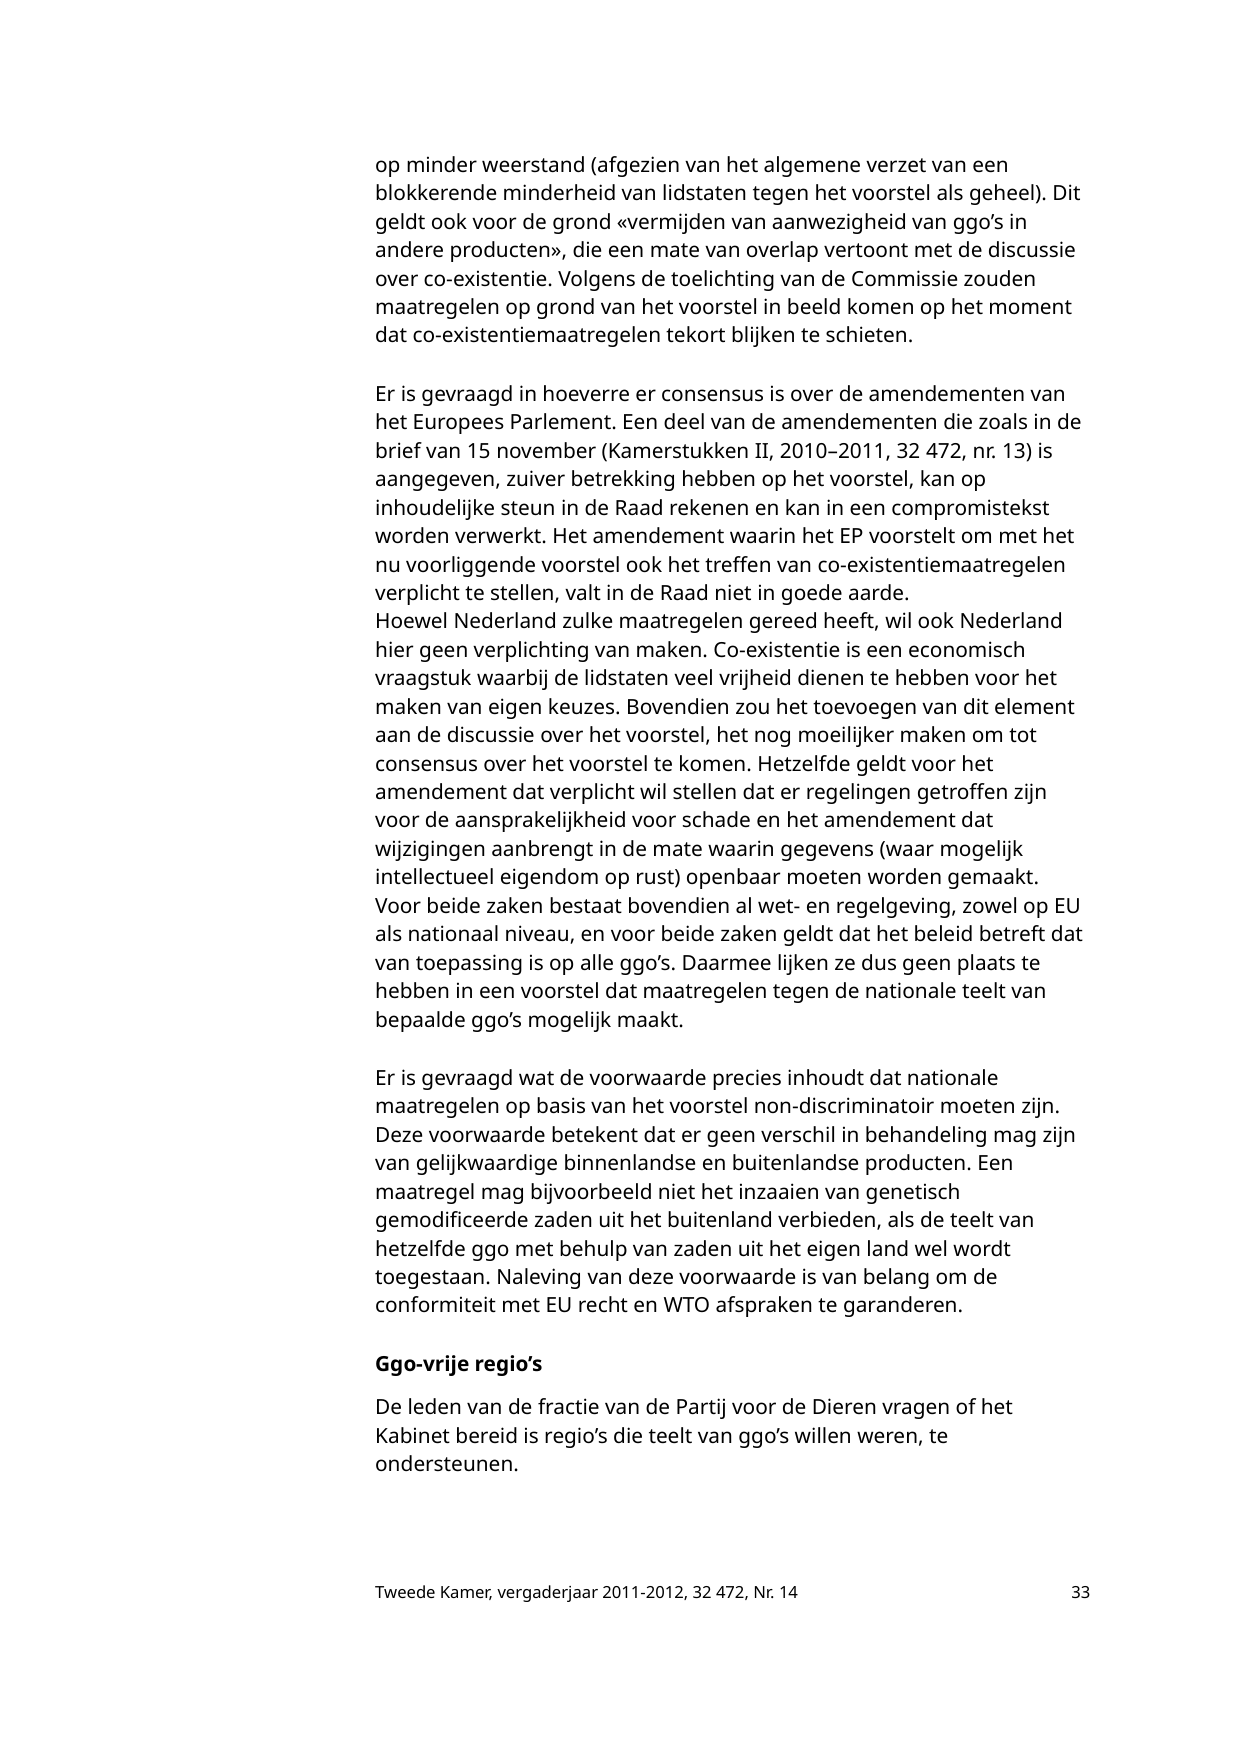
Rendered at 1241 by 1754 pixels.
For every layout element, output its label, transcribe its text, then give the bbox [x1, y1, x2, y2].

text Er is gevraagd wat de voorwaarde precies inhoudt dat nationale maatregelen op basis van het voorstel non-discriminatoir moeten zijn. Deze voorwaarde betekent dat er geen verschil in behandeling mag zijn van gelijkwaardige binnenlandse en buitenlandse producten. Een maatregel mag bijvoorbeeld niet het inzaaien van genetisch gemodificeerde zaden uit het buitenland verbieden, als de teelt van hetzelfde ggo met behulp van zaden uit het eigen land wel wordt toegestaan. Naleving van deze voorwaarde is van belang om de conformiteit met EU recht en WTO afspraken te garanderen. [375, 1063, 1090, 1319]
text Er is gevraagd in hoeverre er consensus is over de amendementen van het Europees Parlement. Een deel van de amendementen die zoals in de brief van 15 november (Kamerstukken II, 2010–2011, 32 472, nr. 13) is aangegeven, zuiver betrekking hebben op het voorstel, kan op inhoudelijke steun in de Raad rekenen en kan in een compromistekst worden verwerkt. Het amendement waarin het EP voorstelt om met het nu voorliggende voorstel ook het treffen van co-existentiemaatregelen verplicht te stellen, valt in de Raad niet in goede aarde. [375, 379, 1090, 607]
text Ggo-vrije regio’s [375, 1349, 1090, 1377]
text op minder weerstand (afgezien van het algemene verzet van een blokkerende minderheid van lidstaten tegen het voorstel als geheel). Dit geldt ook voor de grond «vermijden van aanwezigheid van ggo’s in andere producten», die een mate van overlap vertoont met de discussie over co-existentie. Volgens de toelichting van de Commissie zouden maatregelen op grond van het voorstel in beeld komen op het moment dat co-existentiemaatregelen tekort blijken te schieten. [375, 150, 1090, 349]
text Hoewel Nederland zulke maatregelen gereed heeft, wil ook Nederland hier geen verplichting van maken. Co-existentie is een economisch vraagstuk waarbij de lidstaten veel vrijheid dienen te hebben voor het maken van eigen keuzes. Bovendien zou het toevoegen van dit element aan de discussie over het voorstel, het nog moeilijker maken om tot consensus over het voorstel te komen. Hetzelfde geldt voor het amendement dat verplicht wil stellen dat er regelingen getroffen zijn voor de aansprakelijkheid voor schade en het amendement dat wijzigingen aanbrengt in de mate waarin gegevens (waar mogelijk intellectueel eigendom op rust) openbaar moeten worden gemaakt. Voor beide zaken bestaat bovendien al wet- en regelgeving, zowel op EU als nationaal niveau, en voor beide zaken geldt dat het beleid betreft dat van toepassing is op alle ggo’s. Daarmee lijken ze dus geen plaats te hebben in een voorstel dat maatregelen tegen de nationale teelt van bepaalde ggo’s mogelijk maakt. [375, 607, 1090, 1033]
text De leden van de fractie van de Partij voor de Dieren vragen of het Kabinet bereid is regio’s die teelt van ggo’s willen weren, te ondersteunen. [375, 1392, 1090, 1478]
